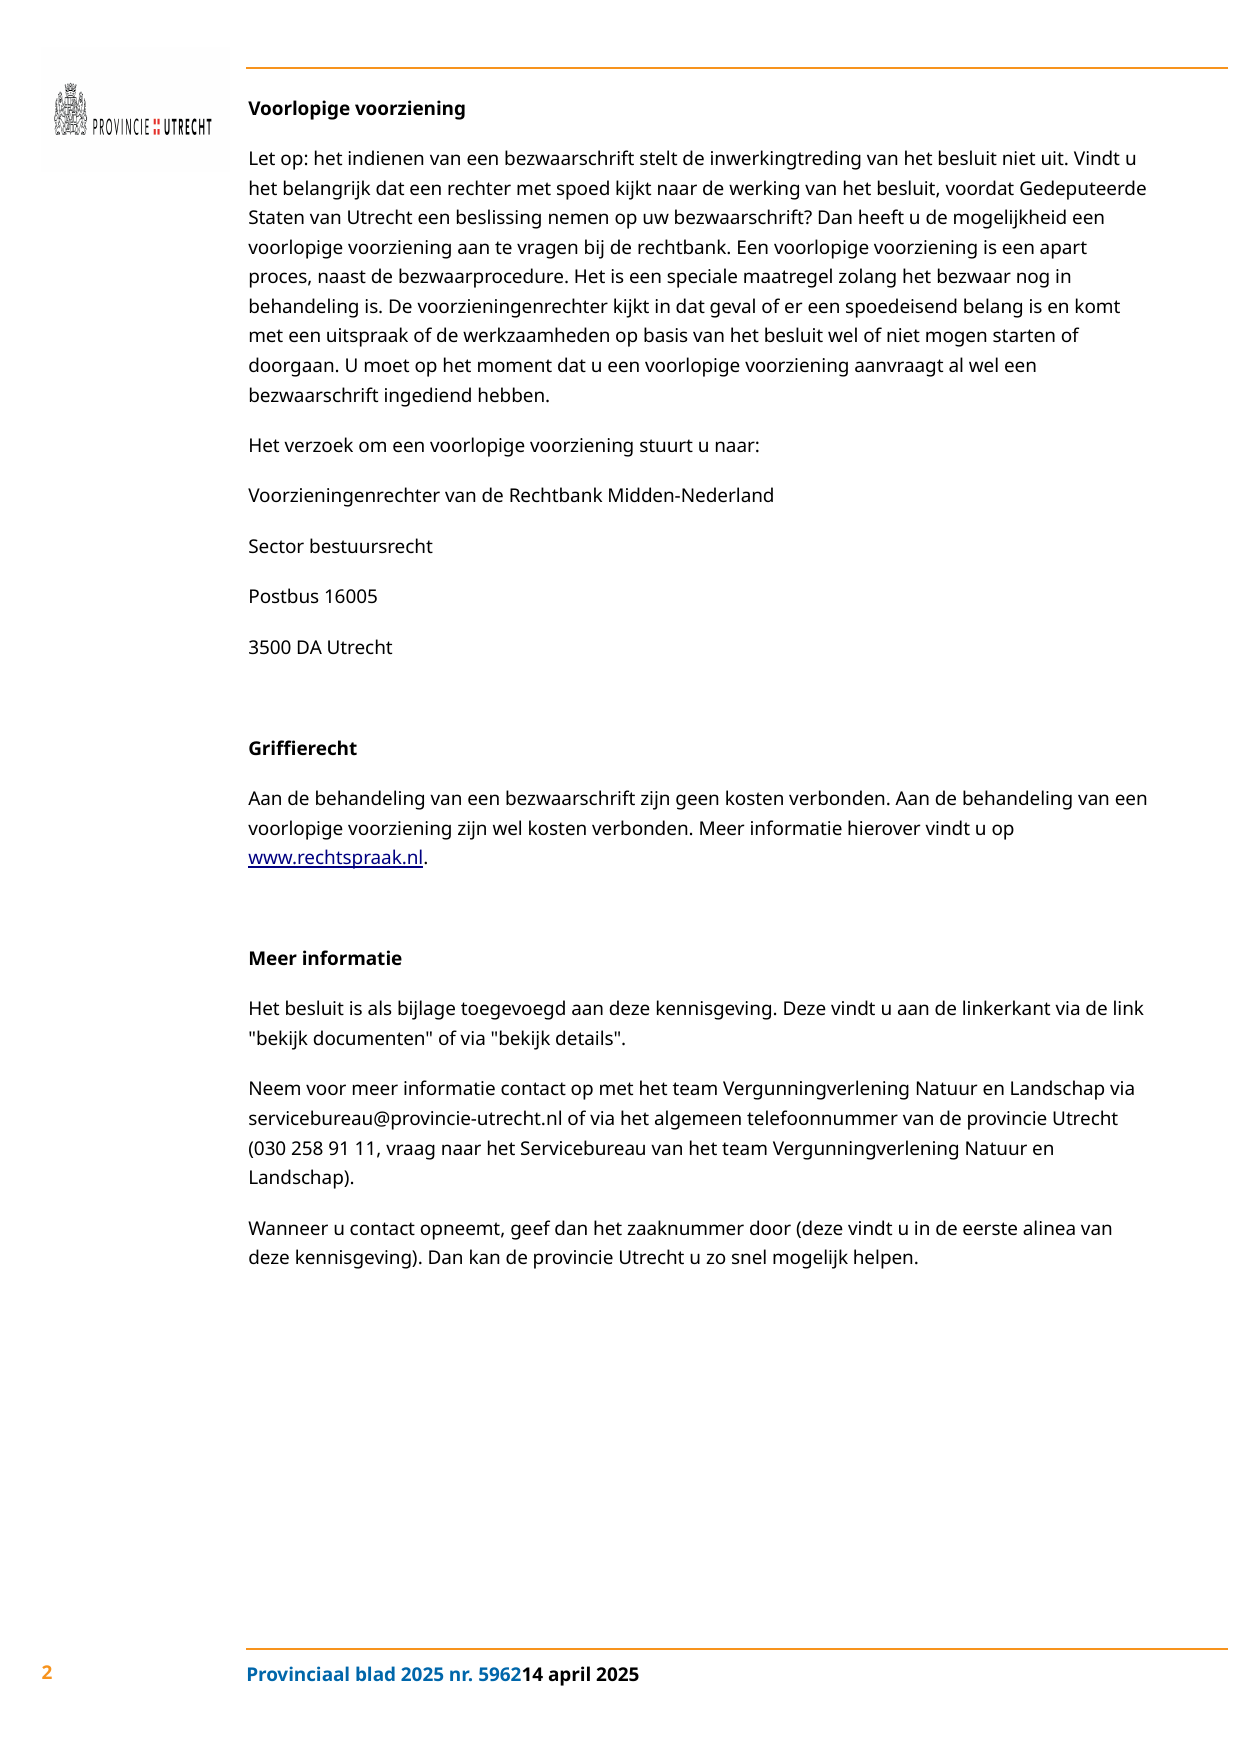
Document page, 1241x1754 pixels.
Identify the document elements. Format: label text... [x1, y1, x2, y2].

text Neem voor meer informatie contact op met het team Vergunningverlening Natuur en Landschap via servicebureau@provincie-utrecht.nl of via het algemeen telefoonnummer van de provincie Utrecht (030 258 91 11, vraag naar het Servicebureau van het team Vergunningverlening Natuur en Landschap). [248, 1076, 1152, 1190]
text Het besluit is als bijlage toegevoegd aan deze kennisgeving. Deze vindt u aan de linkerkant via de link "bekijk documenten" of via "bekijk details". [248, 996, 1152, 1051]
text Let op: het indienen van een bezwaarschrift stelt de inwerkingtreding van het besluit niet uit. Vindt u het belangrijk dat een rechter met spoed kijkt naar de werking van het besluit, voordat Gedeputeerde Staten van Utrecht een beslissing nemen op uw bezwaarschrift? Dan heeft u de mogelijkheid een voorlopige voorziening aan te vragen bij de rechtbank. Een voorlopige voorziening is een apart proces, naast de bezwaarprocedure. Het is een speciale maatregel zolang het bezwaar nog in behandeling is. De voorzieningenrechter kijkt in dat geval of er een spoedeisend belang is en komt met een uitspraak of de werkzaamheden op basis van het besluit wel of niet mogen starten of doorgaan. U moet op het moment dat u een voorlopige voorziening aanvraagt al wel een bezwaarschrift ingediend hebben. [248, 145, 1152, 408]
text Griffierecht [248, 735, 1152, 761]
text Voorzieningenrechter van de Rechtbank Midden-Nederland [248, 483, 1152, 508]
picture [41, 47, 231, 172]
text Aan de behandeling van een bezwaarschrift zijn geen kosten verbonden. Aan de behandeling van een voorlopige voorziening zijn wel kosten verbonden. Meer informatie hierover vindt u op www.rechtspraak.nl. [248, 785, 1152, 870]
text Het verzoek om een voorlopige voorziening stuurt u naar: [248, 432, 1152, 458]
text Postbus 16005 [248, 583, 1152, 609]
text Meer informatie [248, 945, 1152, 971]
text Voorlopige voorziening [248, 95, 1152, 121]
text 3500 DA Utrecht [248, 634, 1152, 660]
text Sector bestuursrecht [248, 533, 1152, 559]
text Wanneer u contact opneemt, geef dan het zaaknummer door (deze vindt u in de eerste alinea van deze kennisgeving). Dan kan de provincie Utrecht u zo snel mogelijk helpen. [248, 1215, 1152, 1270]
